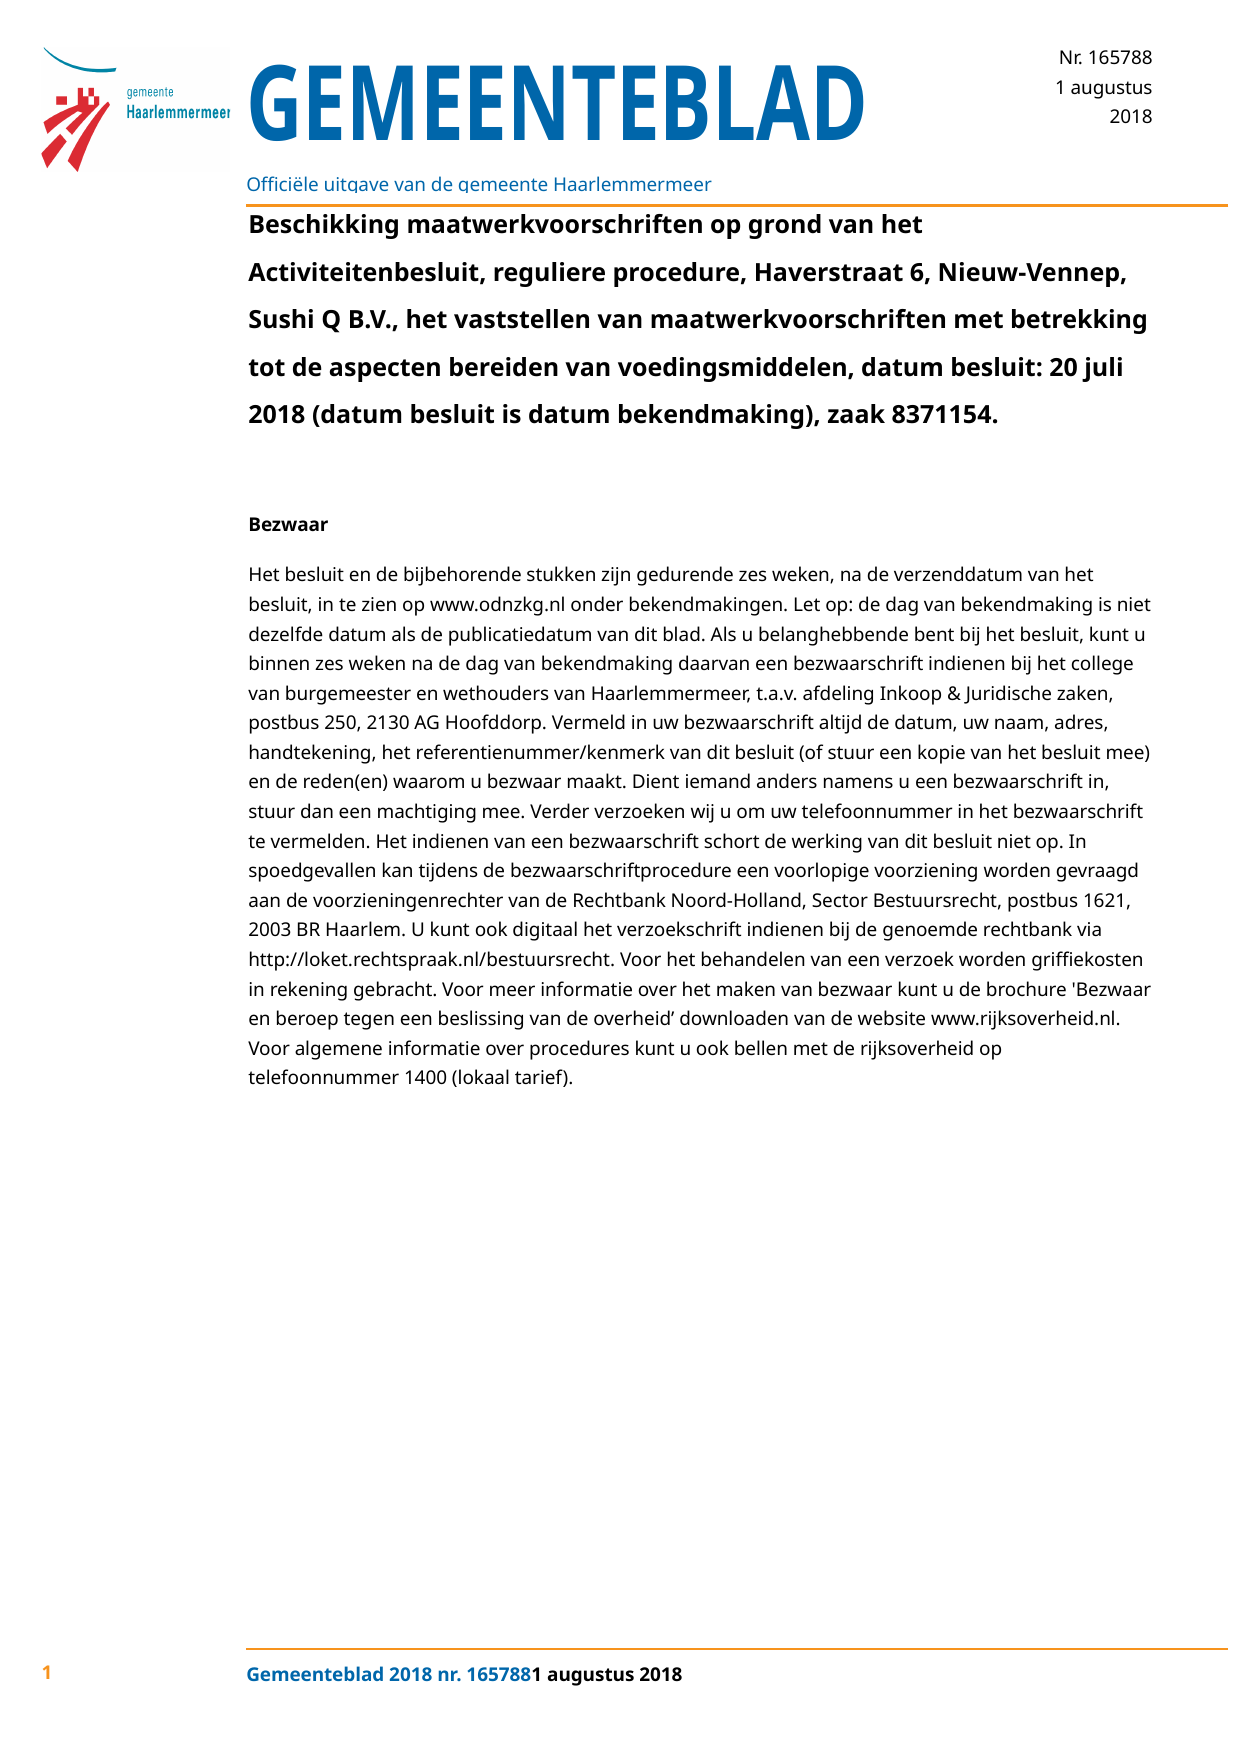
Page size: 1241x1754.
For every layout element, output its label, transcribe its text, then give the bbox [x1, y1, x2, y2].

text Het besluit en de bijbehorende stukken zijn gedurende zes weken, na de verzenddatum van het besluit, in te zien op www.odnzkg.nl onder bekendmakingen. Let op: de dag van bekendmaking is niet dezelfde datum als de publicatiedatum van dit blad. Als u belanghebbende bent bij het besluit, kunt u binnen zes weken na de dag van bekendmaking daarvan een bezwaarschrift indienen bij het college van burgemeester en wethouders van Haarlemmermeer, t.a.v. afdeling Inkoop & Juridische zaken, postbus 250, 2130 AG Hoofddorp. Vermeld in uw bezwaarschrift altijd de datum, uw naam, adres, handtekening, het referentienummer/kenmerk van dit besluit (of stuur een kopie van het besluit mee) en de reden(en) waarom u bezwaar maakt. Dient iemand anders namens u een bezwaarschrift in, stuur dan een machtiging mee. Verder verzoeken wij u om uw telefoonnummer in het bezwaarschrift te vermelden. Het indienen van een bezwaarschrift schort de werking van dit besluit niet op. In spoedgevallen kan tijdens de bezwaarschriftprocedure een voorlopige voorziening worden gevraagd aan de voorzieningenrechter van de Rechtbank Noord-Holland, Sector Bestuursrecht, postbus 1621, 2003 BR Haarlem. U kunt ook digitaal het verzoekschrift indienen bij de genoemde rechtbank via http://loket.rechtspraak.nl/bestuursrecht. Voor het behandelen van een verzoek worden griffiekosten in rekening gebracht. Voor meer informatie over het maken van bezwaar kunt u de brochure 'Bezwaar en beroep tegen een beslissing van de overheid’ downloaden van de website www.rijksoverheid.nl. Voor algemene informatie over procedures kunt u ook bellen met de rijksoverheid op telefoonnummer 1400 (lokaal tarief). [248, 562, 1152, 1090]
text Bezwaar [248, 511, 1152, 537]
picture [41, 47, 231, 172]
text Beschikking maatwerkvoorschriften op grond van het Activiteitenbesluit, reguliere procedure, Haverstraat 6, Nieuw-Vennep, Sushi Q B.V., het vaststellen van maatwerkvoorschriften met betrekking tot de aspecten bereiden van voedingsmiddelen, datum besluit: 20 juli 2018 (datum besluit is datum bekendmaking), zaak 8371154. [248, 207, 1152, 431]
